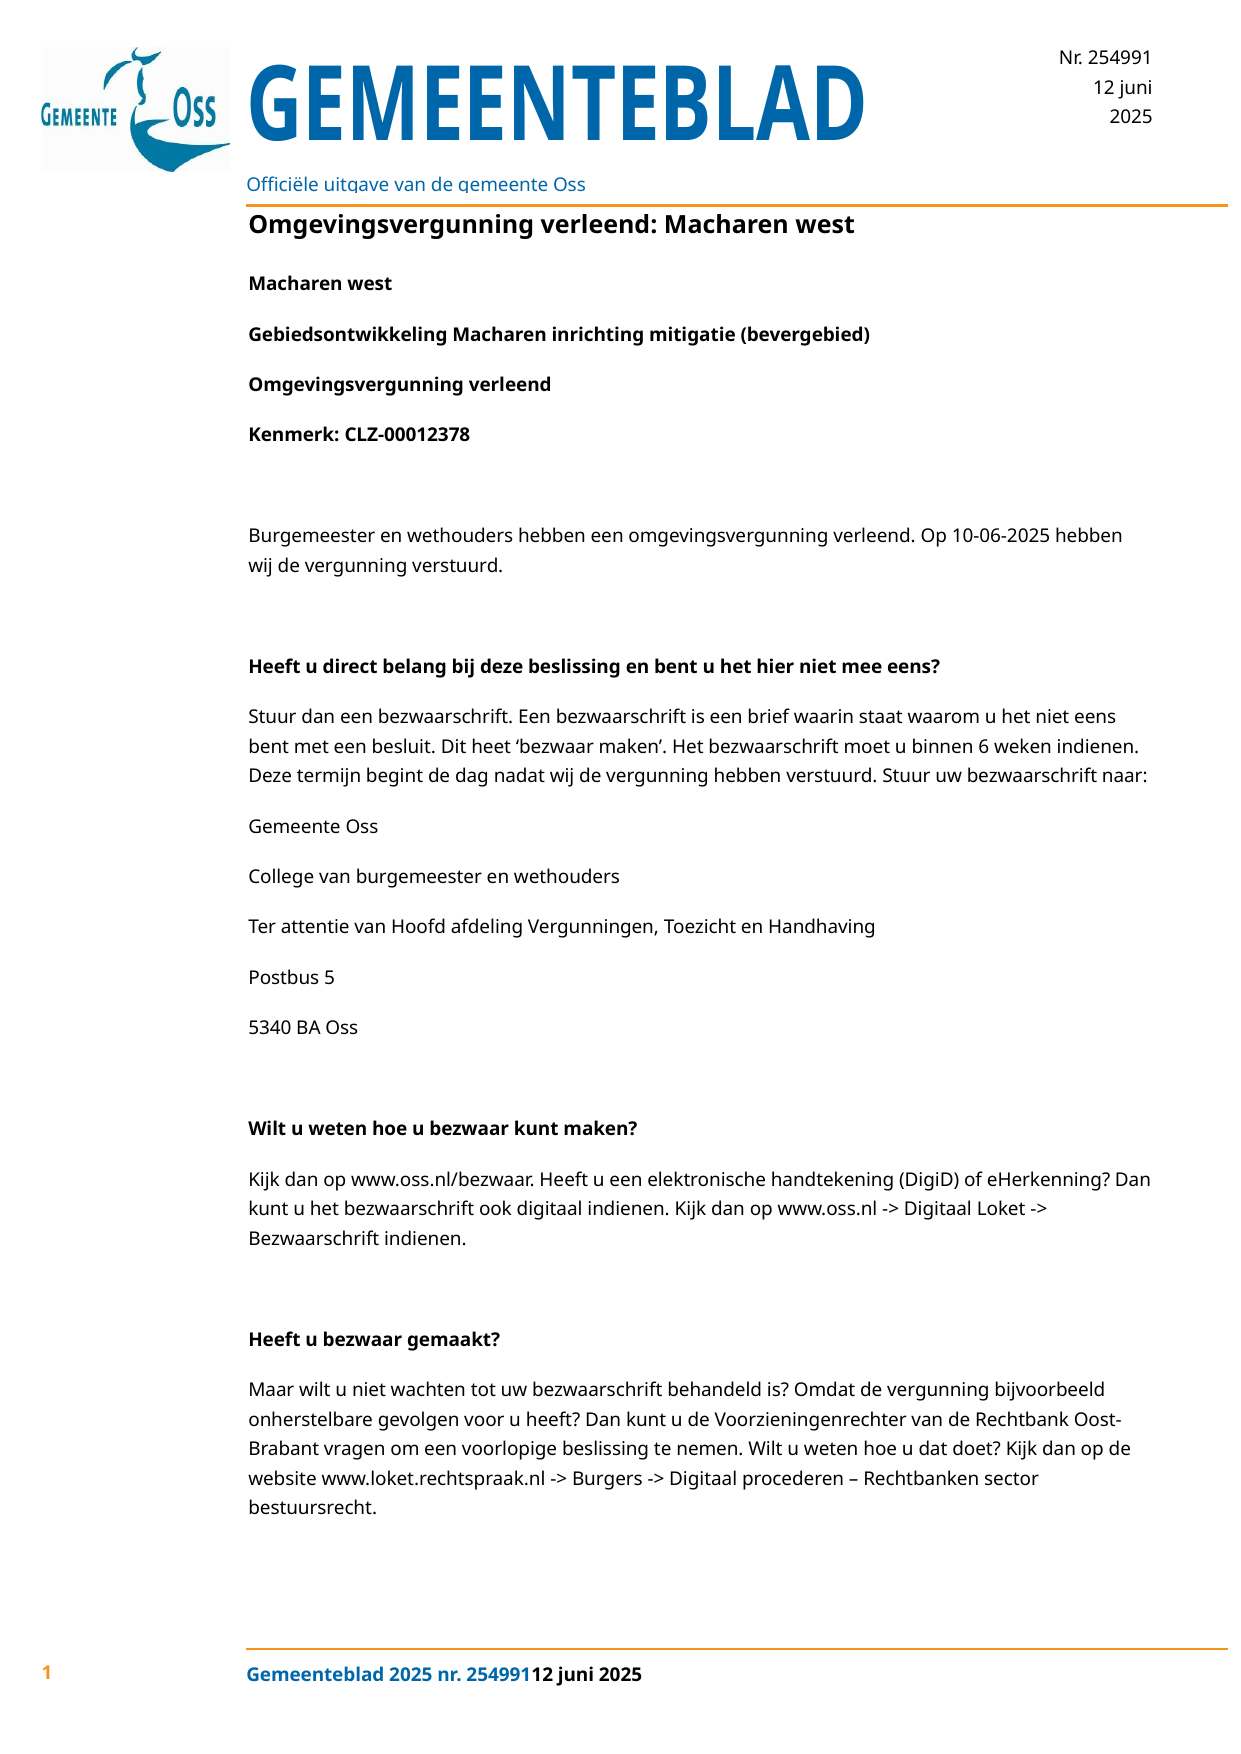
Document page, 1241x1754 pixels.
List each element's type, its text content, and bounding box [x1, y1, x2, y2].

text Wilt u weten hoe u bezwaar kunt maken? [248, 1115, 1152, 1141]
text 5340 BA Oss [248, 1014, 1152, 1040]
text Maar wilt u niet wachten tot uw bezwaarschrift behandeld is? Omdat de vergunning bijvoorbeeld onherstelbare gevolgen voor u heeft? Dan kunt u de Voorzieningenrechter van de Rechtbank Oost-Brabant vragen om een voorlopige beslissing te nemen. Wilt u weten hoe u dat doet? Kijk dan op de website www.loket.rechtspraak.nl -> Burgers -> Digitaal procederen – Rechtbanken sector bestuursrecht. [248, 1376, 1152, 1520]
text Stuur dan een bezwaarschrift. Een bezwaarschrift is een brief waarin staat waarom u het niet eens bent met een besluit. Dit heet ‘bezwaar maken’. Het bezwaarschrift moet u binnen 6 weken indienen. Deze termijn begint de dag nadat wij de vergunning hebben verstuurd. Stuur uw bezwaarschrift naar: [248, 703, 1152, 788]
text Gebiedsontwikkeling Macharen inrichting mitigatie (bevergebied) [248, 321, 1152, 346]
text Kijk dan op www.oss.nl/bezwaar. Heeft u een elektronische handtekening (DigiD) of eHerkenning? Dan kunt u het bezwaarschrift ook digitaal indienen. Kijk dan op www.oss.nl -> Digitaal Loket -> Bezwaarschrift indienen. [248, 1166, 1152, 1251]
text Macharen west [248, 270, 1152, 296]
text Kenmerk: CLZ-00012378 [248, 422, 1152, 447]
text Heeft u bezwaar gemaakt? [248, 1326, 1152, 1351]
text Burgemeester en wethouders hebben een omgevingsvergunning verleend. Op 10-06-2025 hebben wij de vergunning verstuurd. [248, 522, 1152, 578]
picture [41, 47, 231, 172]
text Gemeente Oss [248, 813, 1152, 838]
text Omgevingsvergunning verleend: Macharen west [248, 207, 1152, 241]
text Omgevingsvergunning verleend [248, 371, 1152, 397]
text College van burgemeester en wethouders [248, 863, 1152, 889]
text Postbus 5 [248, 964, 1152, 990]
text Ter attentie van Hoofd afdeling Vergunningen, Toezicht en Handhaving [248, 914, 1152, 939]
text Heeft u direct belang bij deze beslissing en bent u het hier niet mee eens? [248, 653, 1152, 678]
